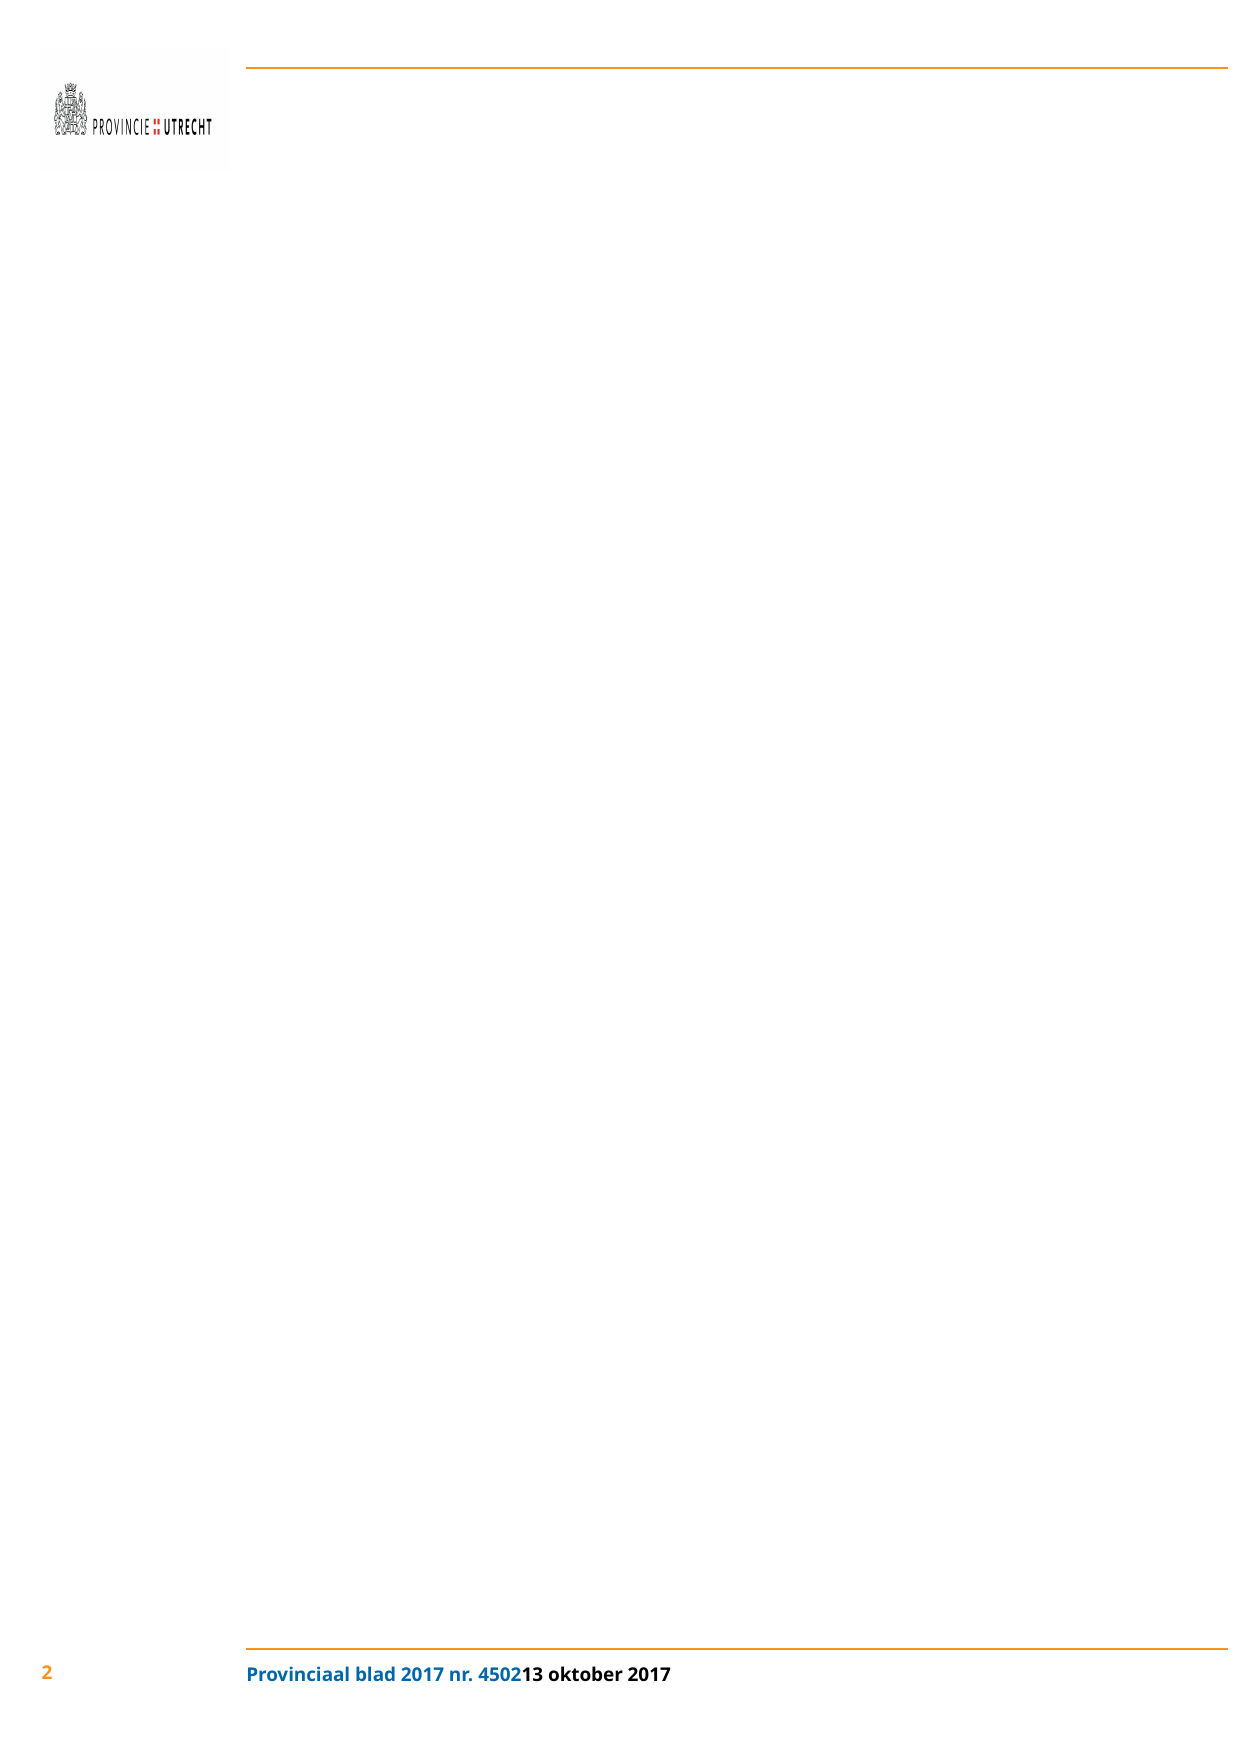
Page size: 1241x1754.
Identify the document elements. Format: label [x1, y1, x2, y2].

picture [41, 47, 231, 172]
